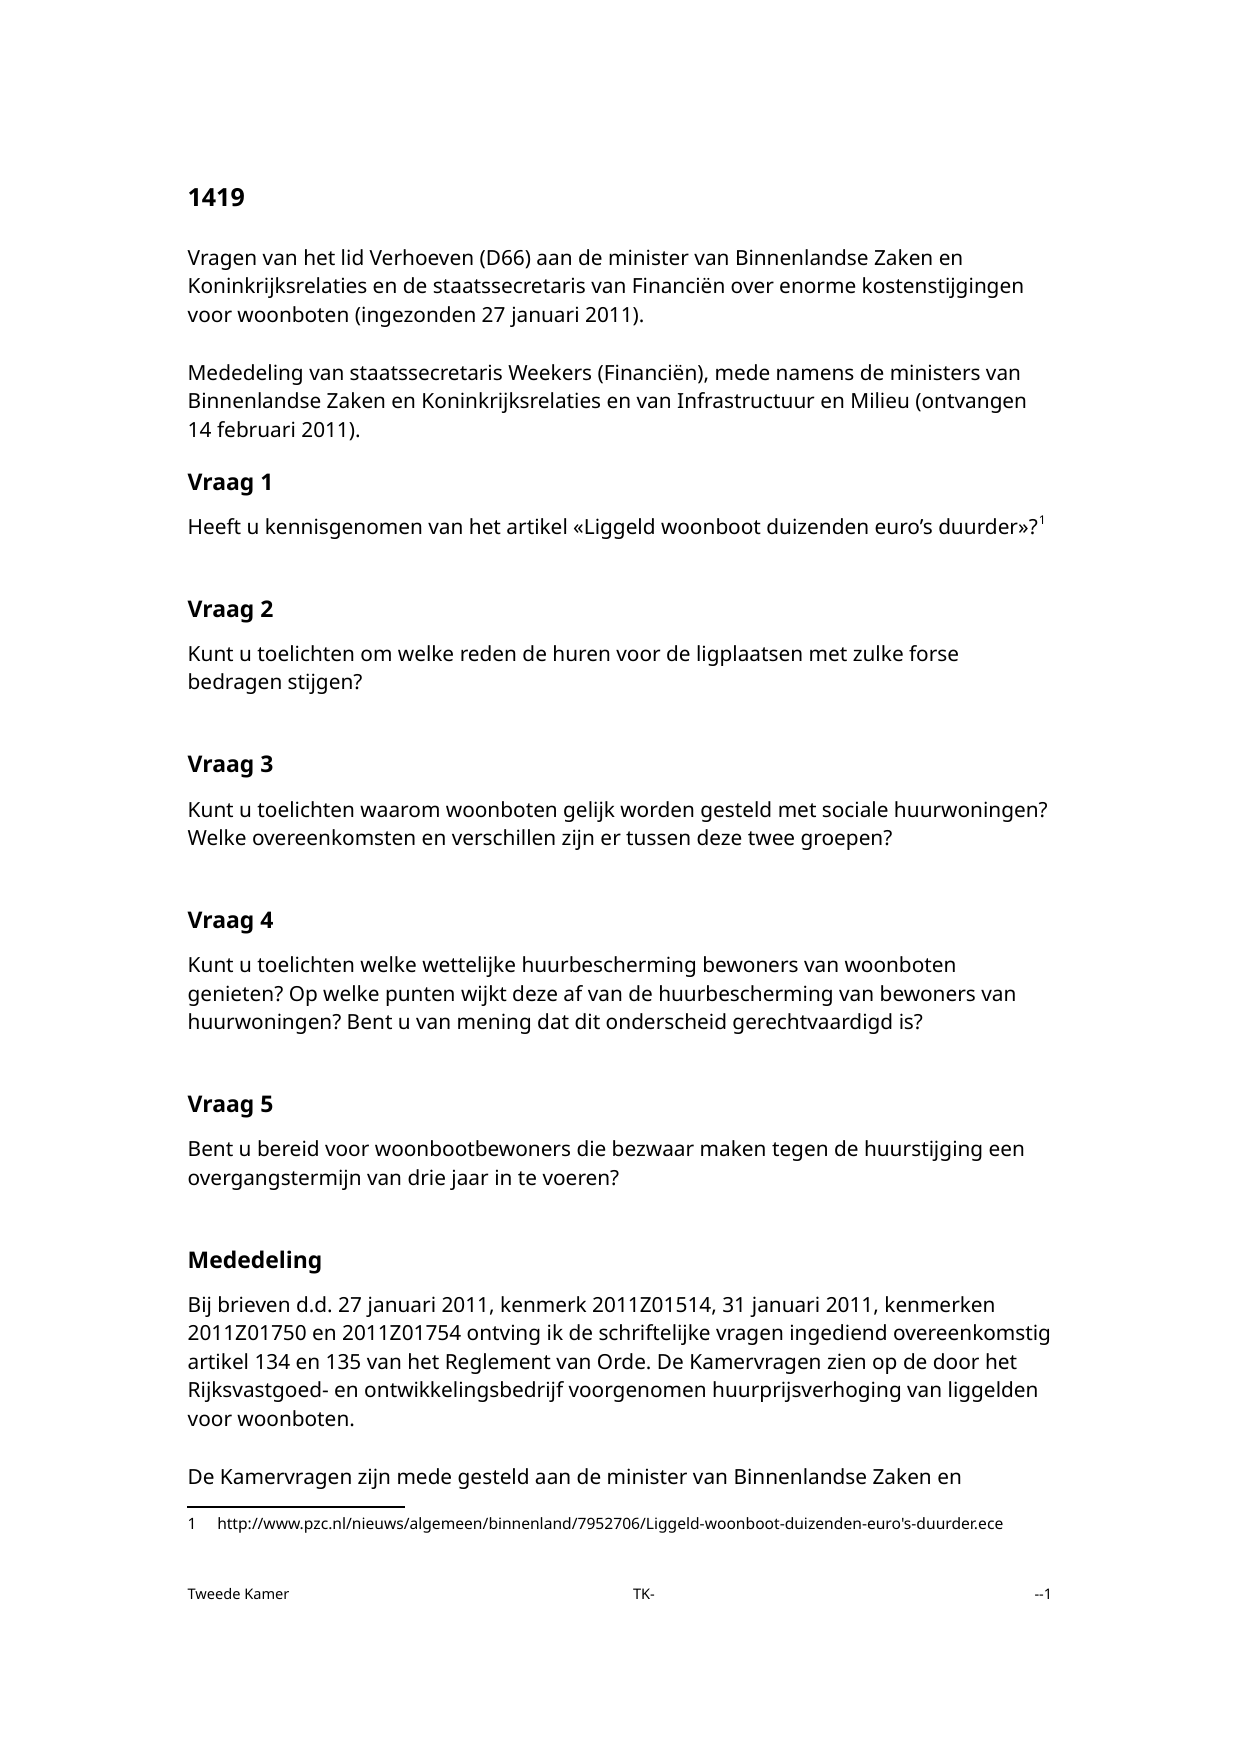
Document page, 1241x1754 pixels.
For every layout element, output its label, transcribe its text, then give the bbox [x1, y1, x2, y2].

text Kunt u toelichten om welke reden de huren voor de ligplaatsen met zulke forse bedragen stijgen? [187, 639, 1053, 696]
text 1419 [187, 179, 1053, 213]
text http://www.pzc.nl/nieuws/algemeen/binnenland/7952706/Liggeld-woonboot-duizenden-euro's-duurder.ece [187, 1477, 1053, 1534]
text Vragen van het lid Verhoeven (D66) aan de minister van Binnenlandse Zaken en Koninkrijksrelaties en de staatssecretaris van Financiën over enorme kostenstijgingen voor woonboten (ingezonden 27 januari 2011). [187, 243, 1053, 328]
text Bent u bereid voor woonbootbewoners die bezwaar maken tegen de huurstijging een overgangstermijn van drie jaar in te voeren? [187, 1134, 1053, 1191]
subtitle Vraag 2 [187, 593, 1053, 624]
subtitle Vraag 5 [187, 1088, 1053, 1119]
text Mededeling van staatssecretaris Weekers (Financiën), mede namens de ministers van Binnenlandse Zaken en Koninkrijksrelaties en van Infrastructuur en Milieu (ontvangen 14 februari 2011). [187, 358, 1053, 443]
text Heeft u kennisgenomen van het artikel «Liggeld woonboot duizenden euro’s duurder»? [187, 512, 1053, 540]
subtitle Vraag 3 [187, 748, 1053, 780]
subtitle Mededeling [187, 1244, 1053, 1275]
text Kunt u toelichten welke wettelijke huurbescherming bewoners van woonboten genieten? Op welke punten wijkt deze af van de huurbescherming van bewoners van huurwoningen? Bent u van mening dat dit onderscheid gerechtvaardigd is? [187, 950, 1053, 1036]
subtitle Vraag 1 [187, 466, 1053, 497]
subtitle Vraag 4 [187, 904, 1053, 935]
text Bij brieven d.d. 27 januari 2011, kenmerk 2011Z01514, 31 januari 2011, kenmerken 2011Z01750 en 2011Z01754 ontving ik de schriftelijke vragen ingediend overeenkomstig artikel 134 en 135 van het Reglement van Orde. De Kamervragen zien op de door het Rijksvastgoed- en ontwikkelingsbedrijf voorgenomen huurprijsverhoging van liggelden voor woonboten. [187, 1290, 1053, 1432]
text Kunt u toelichten waarom woonboten gelijk worden gesteld met sociale huurwoningen? Welke overeenkomsten en verschillen zijn er tussen deze twee groepen? [187, 795, 1053, 852]
